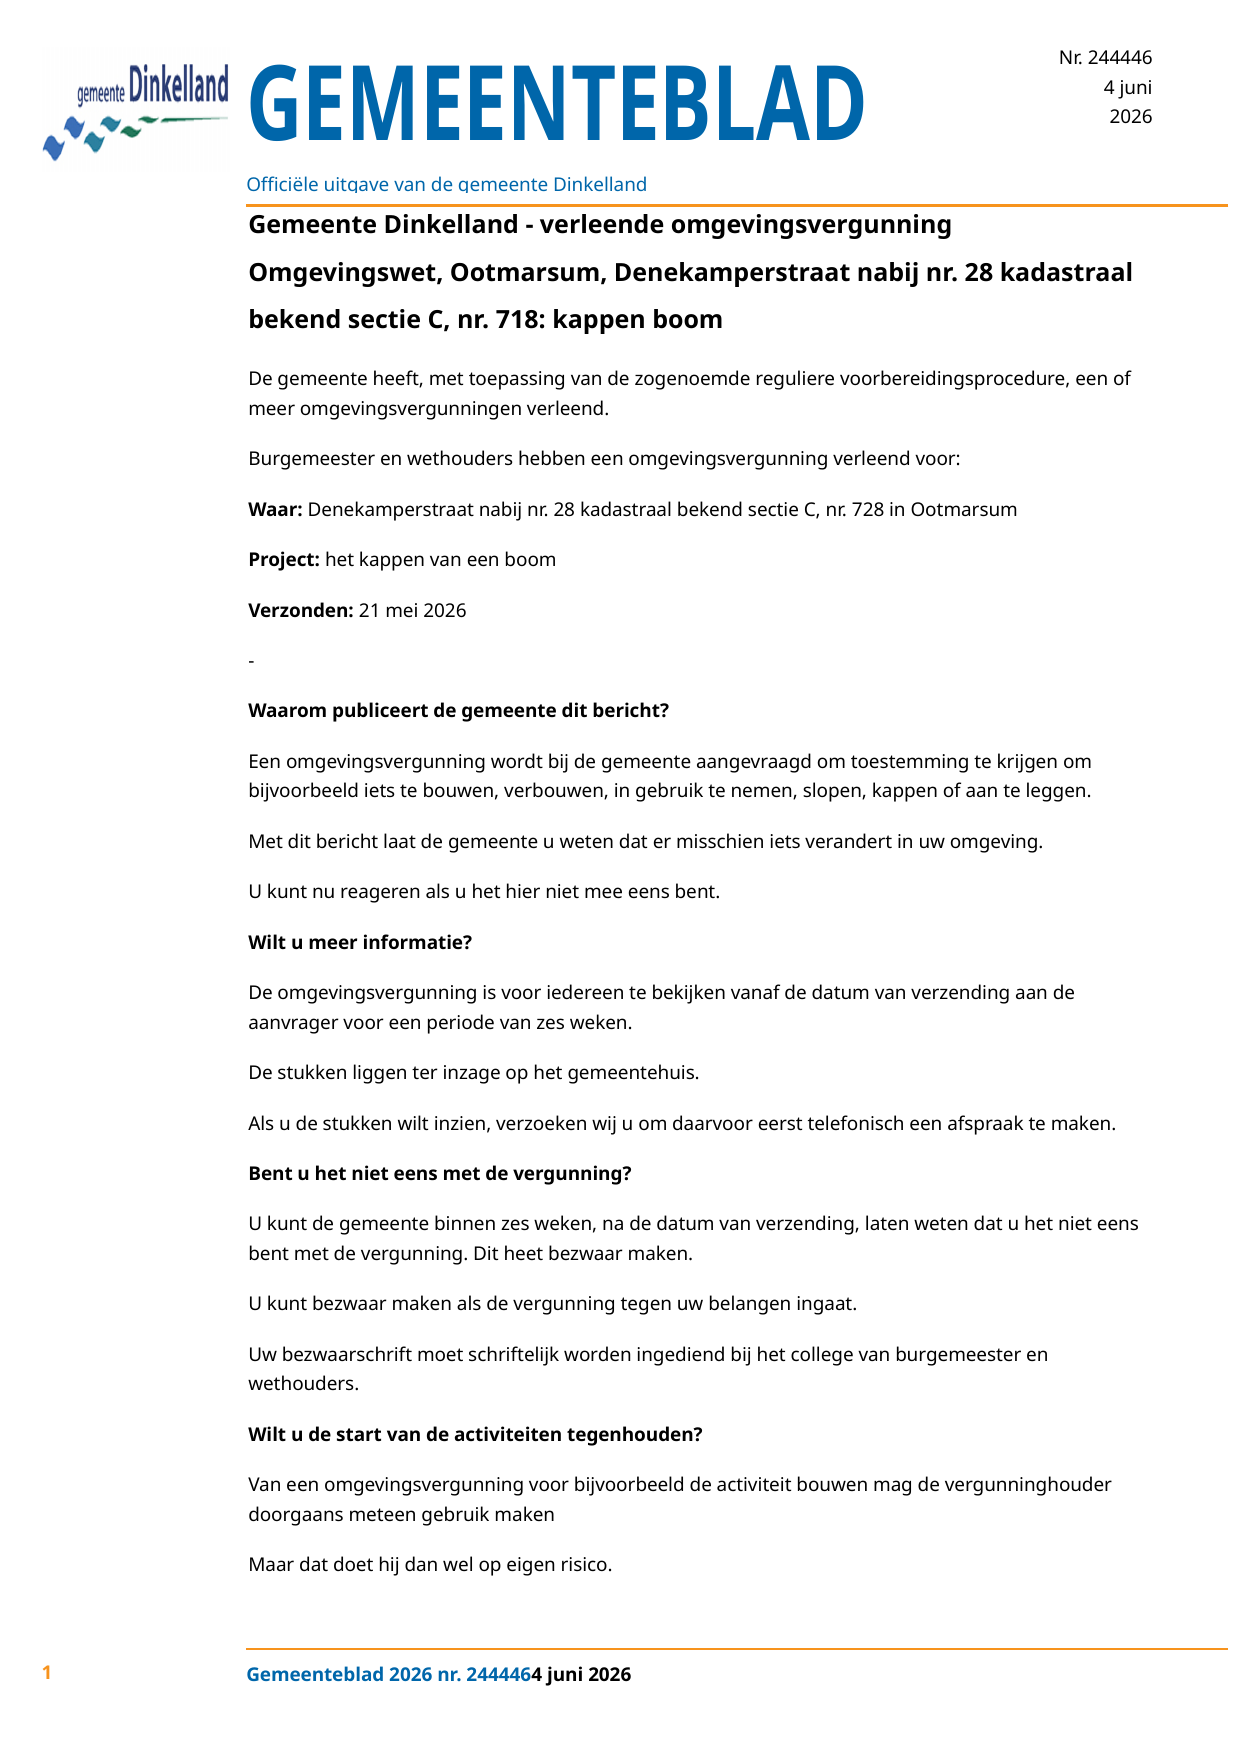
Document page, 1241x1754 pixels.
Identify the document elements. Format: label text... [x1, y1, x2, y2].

text Van een omgevingsvergunning voor bijvoorbeeld de activiteit bouwen mag de vergunninghouder doorgaans meteen gebruik maken [248, 1471, 1152, 1527]
text Als u de stukken wilt inzien, verzoeken wij u om daarvoor eerst telefonisch een afspraak te maken. [248, 1110, 1152, 1135]
text U kunt bezwaar maken als de vergunning tegen uw belangen ingaat. [248, 1291, 1152, 1316]
text Burgemeester en wethouders hebben een omgevingsvergunning verleend voor: [248, 446, 1152, 471]
text Gemeente Dinkelland - verleende omgevingsvergunning Omgevingswet, Ootmarsum, Denekamperstraat nabij nr. 28 kadastraal bekend sectie C, nr. 718: kappen boom [248, 207, 1152, 336]
text De stukken liggen ter inzage op het gemeentehuis. [248, 1059, 1152, 1085]
text Bent u het niet eens met de vergunning? [248, 1160, 1152, 1186]
text - [248, 647, 1152, 673]
text Verzonden: 21 mei 2026 [248, 597, 1152, 622]
text Waar: Denekamperstraat nabij nr. 28 kadastraal bekend sectie C, nr. 728 in Ootmarsum [248, 496, 1152, 522]
text U kunt de gemeente binnen zes weken, na de datum van verzending, laten weten dat u het niet eens bent met de vergunning. Dit heet bezwaar maken. [248, 1211, 1152, 1266]
text Wilt u de start van de activiteiten tegenhouden? [248, 1421, 1152, 1447]
text De omgevingsvergunning is voor iedereen te bekijken vanaf de datum van verzending aan de aanvrager voor een periode van zes weken. [248, 979, 1152, 1034]
text Met dit bericht laat de gemeente u weten dat er misschien iets verandert in uw omgeving. [248, 828, 1152, 854]
text Een omgevingsvergunning wordt bij de gemeente aangevraagd om toestemming te krijgen om bijvoorbeeld iets te bouwen, verbouwen, in gebruik te nemen, slopen, kappen of aan te leggen. [248, 748, 1152, 803]
text De gemeente heeft, met toepassing van de zogenoemde reguliere voorbereidingsprocedure, een of meer omgevingsvergunningen verleend. [248, 366, 1152, 421]
text U kunt nu reageren als u het hier niet mee eens bent. [248, 878, 1152, 904]
text Wilt u meer informatie? [248, 929, 1152, 954]
text Maar dat doet hij dan wel op eigen risico. [248, 1551, 1152, 1577]
text Project: het kappen van een boom [248, 546, 1152, 572]
picture [41, 47, 231, 172]
text Uw bezwaarschrift moet schriftelijk worden ingediend bij het college van burgemeester en wethouders. [248, 1341, 1152, 1396]
text Waarom publiceert de gemeente dit bericht? [248, 698, 1152, 723]
